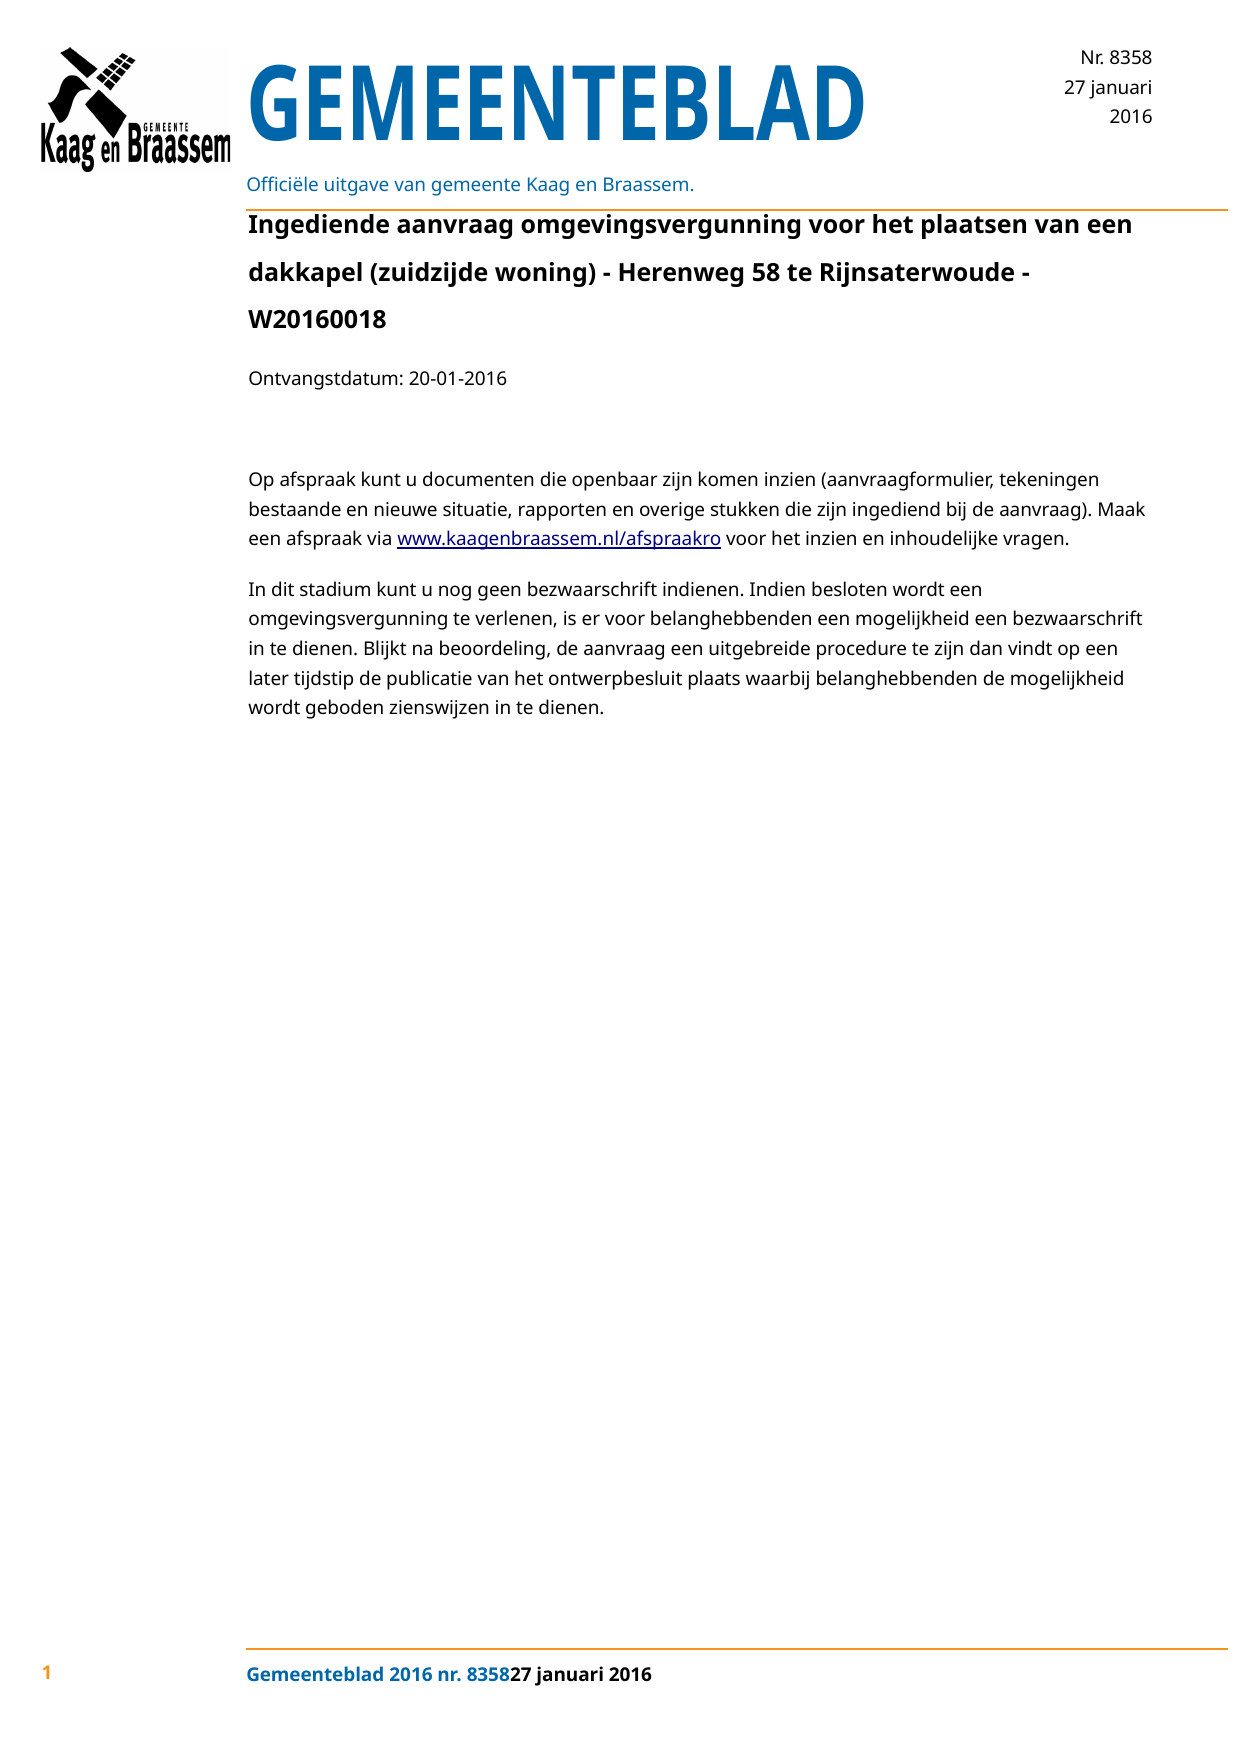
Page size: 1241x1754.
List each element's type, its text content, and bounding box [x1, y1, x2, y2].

text Op afspraak kunt u documenten die openbaar zijn komen inzien (aanvraagformulier, tekeningen bestaande en nieuwe situatie, rapporten en overige stukken die zijn ingediend bij de aanvraag). Maak een afspraak via www.kaagenbraassem.nl/afspraakro voor het inzien en inhoudelijke vragen. [248, 466, 1152, 551]
text Ingediende aanvraag omgevingsvergunning voor het plaatsen van een dakkapel (zuidzijde woning) - Herenweg 58 te Rijnsaterwoude - W20160018 [248, 211, 1152, 336]
text Ontvangstdatum: 20-01-2016 [248, 366, 1152, 391]
text In dit stadium kunt u nog geen bezwaarschrift indienen. Indien besloten wordt een omgevingsvergunning te verlenen, is er voor belanghebbenden een mogelijkheid een bezwaarschrift in te dienen. Blijkt na beoordeling, de aanvraag een uitgebreide procedure te zijn dan vindt op een later tijdstip de publicatie van het ontwerpbesluit plaats waarbij belanghebbenden de mogelijkheid wordt geboden zienswijzen in te dienen. [248, 576, 1152, 720]
picture [41, 47, 231, 172]
